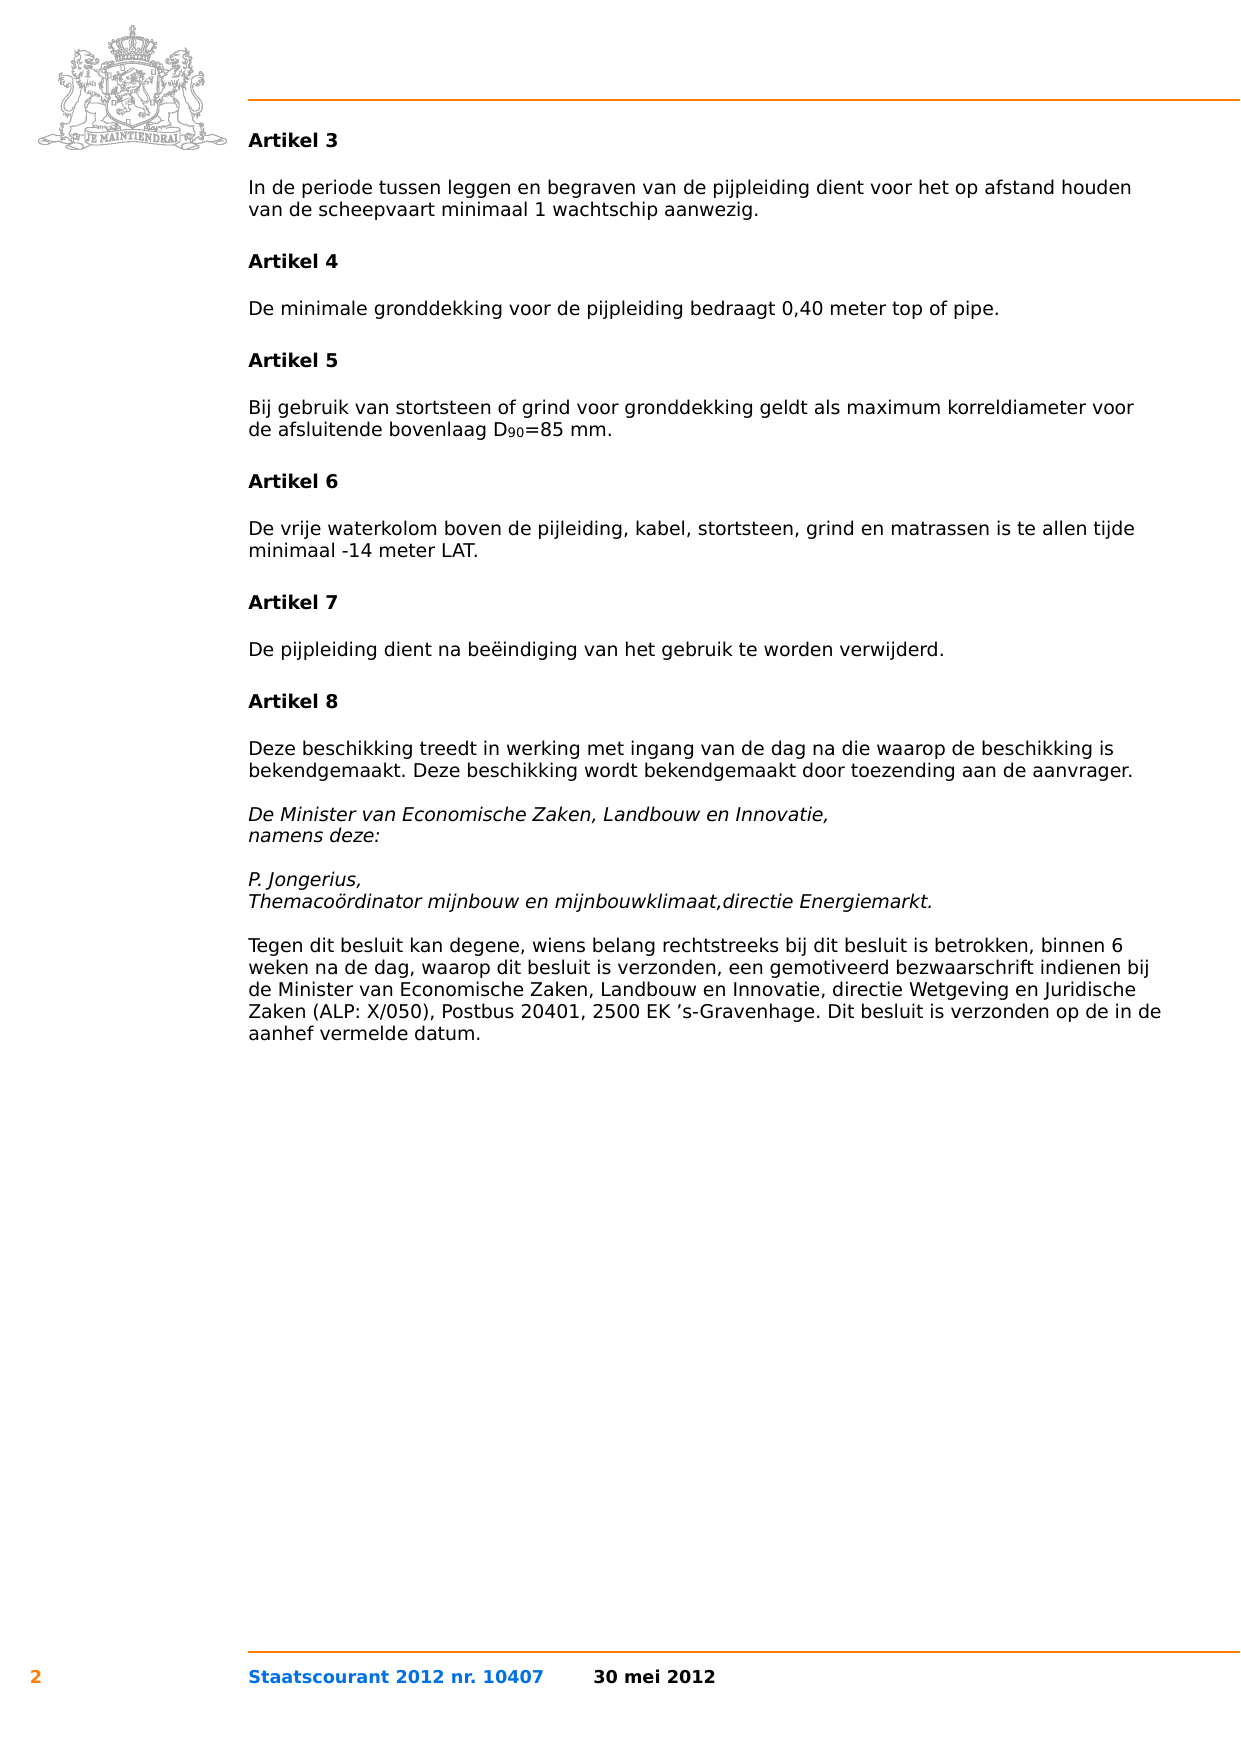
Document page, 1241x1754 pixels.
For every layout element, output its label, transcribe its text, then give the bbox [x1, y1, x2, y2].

subtitle Artikel 3 [248, 130, 1163, 152]
subtitle Artikel 6 [248, 471, 1163, 493]
text De minimale gronddekking voor de pijpleiding bedraagt 0,40 meter top of pipe. [248, 298, 1163, 320]
subtitle Artikel 7 [248, 592, 1163, 614]
picture [38, 25, 227, 150]
text In de periode tussen leggen en begraven van de pijpleiding dient voor het op afstand houden van de scheepvaart minimaal 1 wachtschip aanwezig. [248, 177, 1163, 221]
subtitle Artikel 5 [248, 350, 1163, 372]
text Tegen dit besluit kan degene, wiens belang rechtstreeks bij dit besluit is betrokken, binnen 6 weken na de dag, waarop dit besluit is verzonden, een gemotiveerd bezwaarschrift indienen bij de Minister van Economische Zaken, Landbouw en Innovatie, directie Wetgeving en Juridische Zaken (ALP: X/050), Postbus 20401, 2500 EK ’s-Gravenhage. Dit besluit is verzonden op de in de aanhef vermelde datum. [248, 935, 1163, 1045]
text De vrije waterkolom boven de pijleiding, kabel, stortsteen, grind en matrassen is te allen tijde minimaal -14 meter LAT. [248, 518, 1163, 562]
text De Minister van Economische Zaken, Landbouw en Innovatie, namens deze: P. Jongerius, Themacoördinator mijnbouw en mijnbouwklimaat,directie Energiemarkt. [248, 803, 1163, 913]
subtitle Artikel 8 [248, 691, 1163, 713]
text Deze beschikking treedt in werking met ingang van de dag na die waarop de beschikking is bekendgemaakt. Deze beschikking wordt bekendgemaakt door toezending aan de aanvrager. [248, 738, 1163, 782]
text De pijpleiding dient na beëindiging van het gebruik te worden verwijderd. [248, 639, 1163, 661]
subtitle Artikel 4 [248, 251, 1163, 273]
text Bij gebruik van stortsteen of grind voor gronddekking geldt als maximum korreldiameter voor de afsluitende bovenlaag D90=85 mm. [248, 397, 1163, 441]
